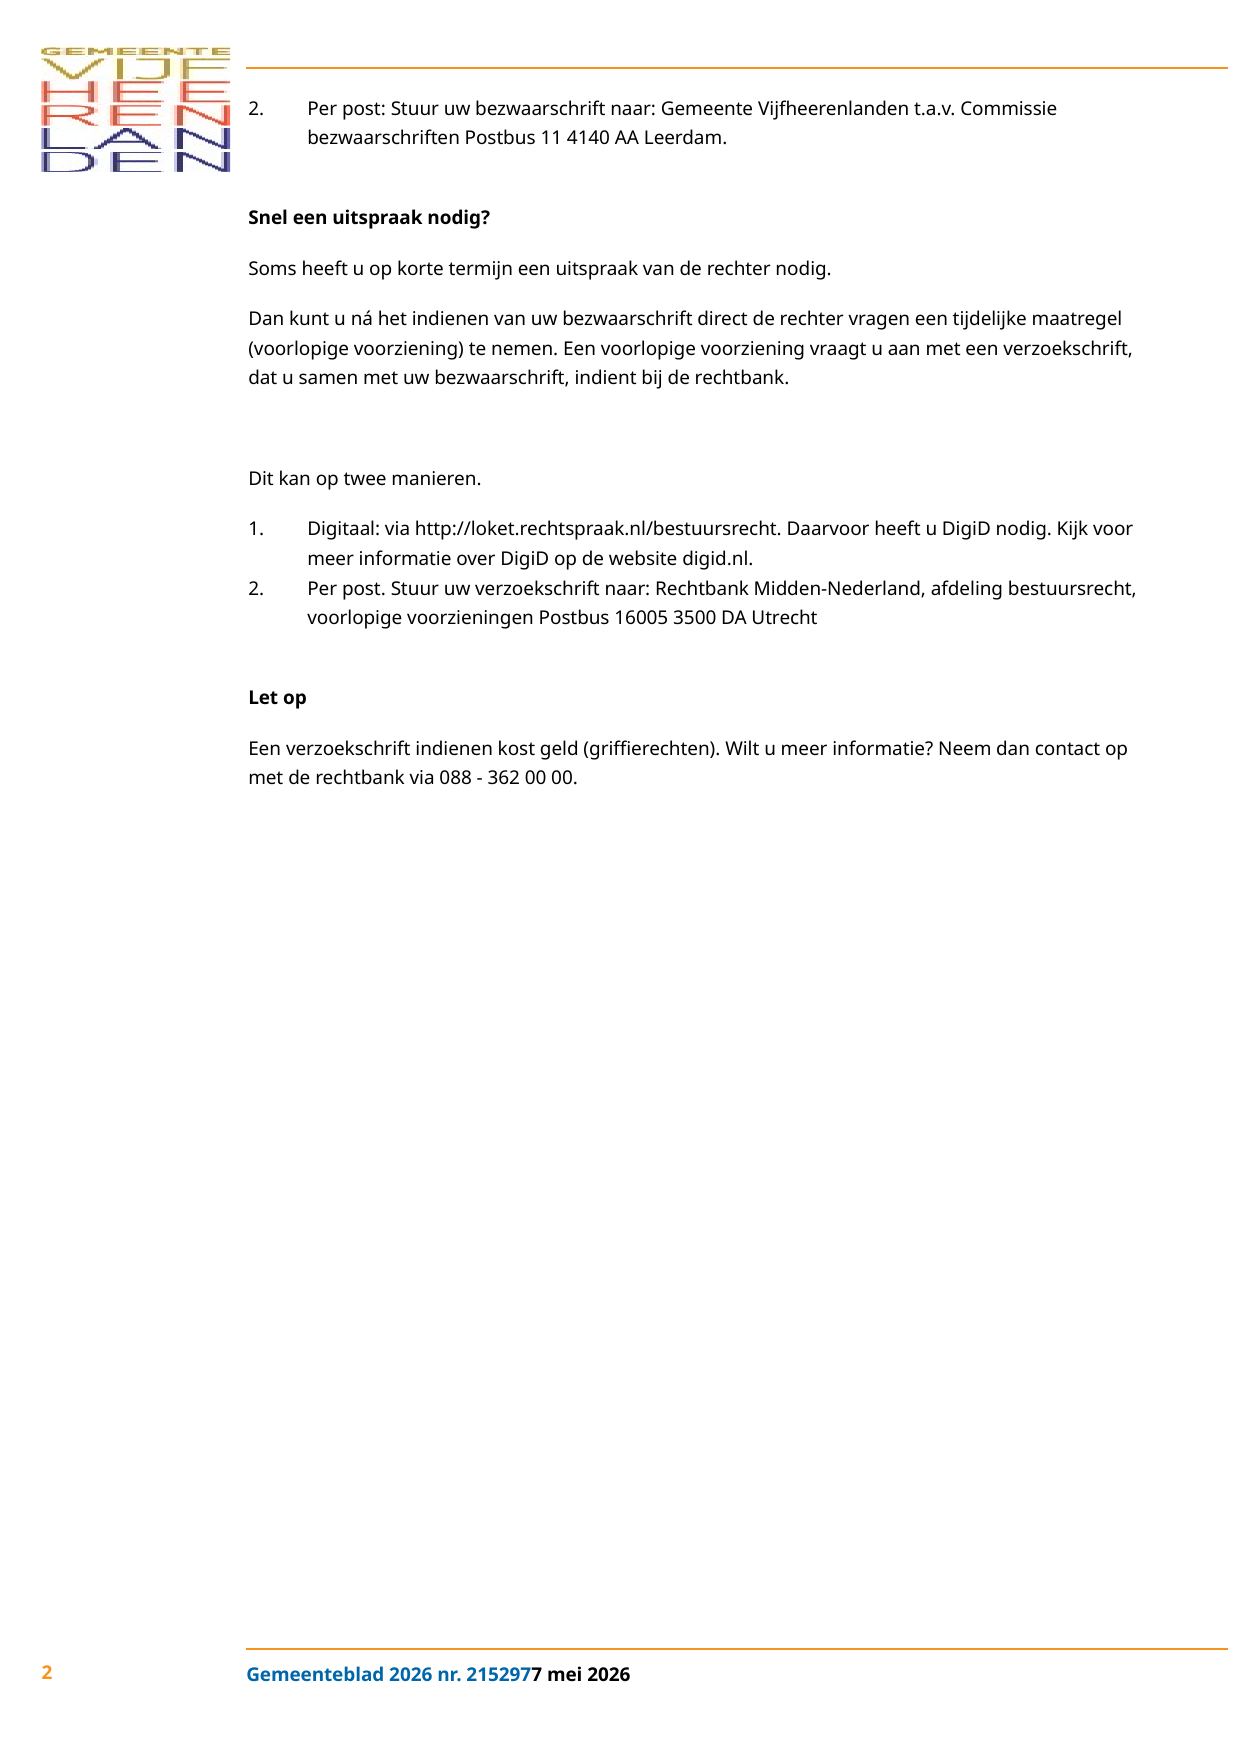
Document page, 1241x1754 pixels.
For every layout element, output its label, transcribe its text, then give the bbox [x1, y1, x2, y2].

list Per post: Stuur uw bezwaarschrift naar: Gemeente Vijfheerenlanden t.a.v. Commissie bezwaarschriften Postbus 11 4140 AA Leerdam. [248, 95, 1152, 150]
list Per post. Stuur uw verzoekschrift naar: Rechtbank Midden-Nederland, afdeling bestuursrecht, voorlopige voorzieningen Postbus 16005 3500 DA Utrecht [248, 575, 1152, 630]
text Een verzoekschrift indienen kost geld (griffierechten). Wilt u meer informatie? Neem dan contact op met de rechtbank via 088 - 362 00 00. [248, 735, 1152, 790]
picture [41, 47, 231, 172]
text Soms heeft u op korte termijn een uitspraak van de rechter nodig. [248, 255, 1152, 281]
text Dan kunt u ná het indienen van uw bezwaarschrift direct de rechter vragen een tijdelijke maatregel (voorlopige voorziening) te nemen. Een voorlopige voorziening vraagt u aan met een verzoekschrift, dat u samen met uw bezwaarschrift, indient bij de rechtbank. [248, 305, 1152, 390]
text Let op [248, 684, 1152, 710]
text Snel een uitspraak nodig? [248, 204, 1152, 230]
list Digitaal: via http://loket.rechtspraak.nl/bestuursrecht. Daarvoor heeft u DigiD nodig. Kijk voor meer informatie over DigiD op de website digid.nl. [248, 516, 1152, 571]
text Dit kan op twee manieren. [248, 465, 1152, 491]
